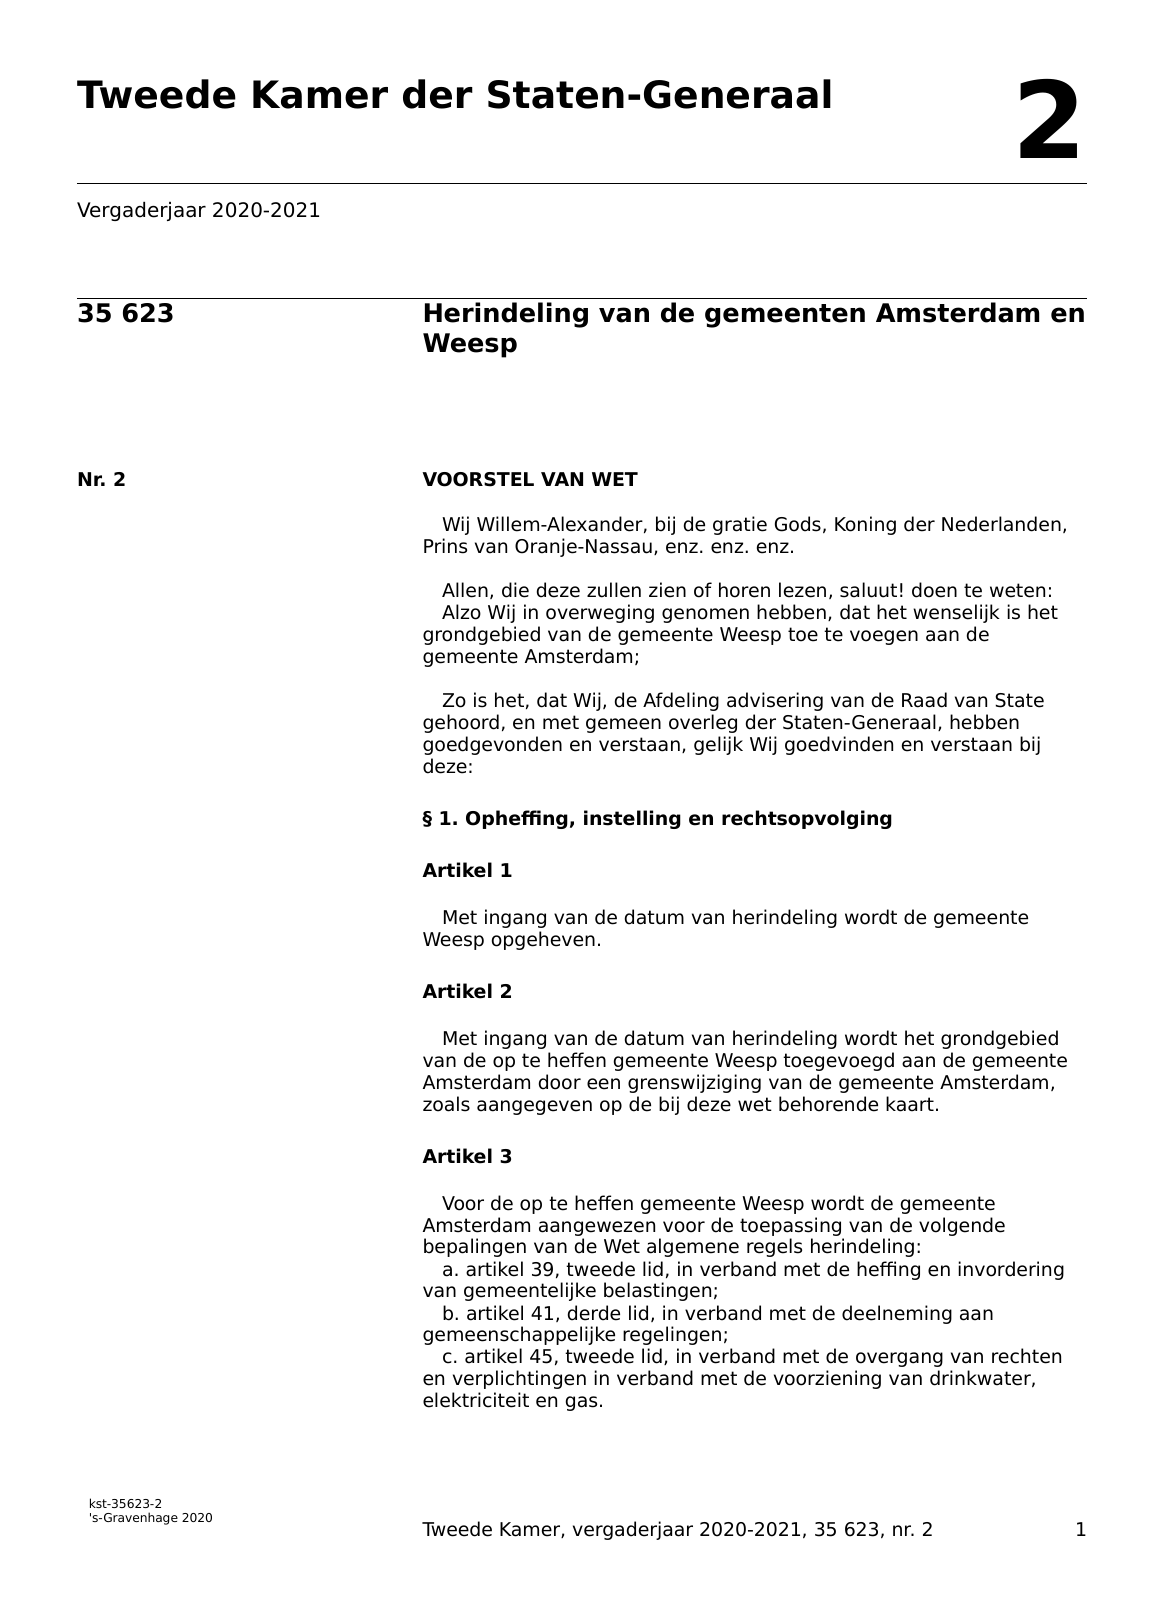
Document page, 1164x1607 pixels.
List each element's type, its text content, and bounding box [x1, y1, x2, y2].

text b. artikel 41, derde lid, in verband met de deelneming aan gemeenschappelijke regelingen; [422, 1302, 1087, 1346]
text Zo is het, dat Wij, de Afdeling advisering van de Raad van State gehoord, en met gemeen overleg der Staten-Generaal, hebben goedgevonden en verstaan, gelijk Wij goedvinden en verstaan bij deze: [422, 690, 1087, 778]
table_header 2 [886, 59, 1087, 183]
subtitle § 1. Opheffing, instelling en rechtsopvolging [422, 808, 1087, 830]
text Met ingang van de datum van herindeling wordt het grondgebied van de op te heffen gemeente Weesp toegevoegd aan de gemeente Amsterdam door een grenswijziging van de gemeente Amsterdam, zoals aangegeven op de bij deze wet behorende kaart. [422, 1028, 1087, 1116]
table_cell Vergaderjaar 2020-2021 [77, 184, 1087, 298]
text a. artikel 39, tweede lid, in verband met de heffing en invordering van gemeentelijke belastingen; [422, 1258, 1087, 1302]
subtitle Artikel 1 [422, 860, 1087, 882]
text Allen, die deze zullen zien of horen lezen, saluut! doen te weten: [422, 580, 1087, 602]
table_header Tweede Kamer der Staten-Generaal [77, 59, 886, 183]
text kst-35623-2 [88, 1497, 323, 1511]
subtitle Artikel 3 [422, 1146, 1087, 1167]
text 's-Gravenhage 2020 [88, 1511, 323, 1525]
subtitle Nr. 2 VOORSTEL VAN WET [77, 469, 1087, 491]
subtitle Artikel 2 [422, 981, 1087, 1003]
text Alzo Wij in overweging genomen hebben, dat het wenselijk is het grondgebied van de gemeente Weesp toe te voegen aan de gemeente Amsterdam; [422, 602, 1087, 668]
text Voor de op te heffen gemeente Weesp wordt de gemeente Amsterdam aangewezen voor de toepassing van de volgende bepalingen van de Wet algemene regels herindeling: [422, 1192, 1087, 1258]
subtitle 35 623 Herindeling van de gemeenten Amsterdam en Weesp [77, 299, 1087, 358]
text Wij Willem-Alexander, bij de gratie Gods, Koning der Nederlanden, Prins van Oranje-Nassau, enz. enz. enz. [422, 513, 1087, 557]
text Met ingang van de datum van herindeling wordt de gemeente Weesp opgeheven. [422, 907, 1087, 951]
text c. artikel 45, tweede lid, in verband met de overgang van rechten en verplichtingen in verband met de voorziening van drinkwater, elektriciteit en gas. [422, 1346, 1087, 1412]
